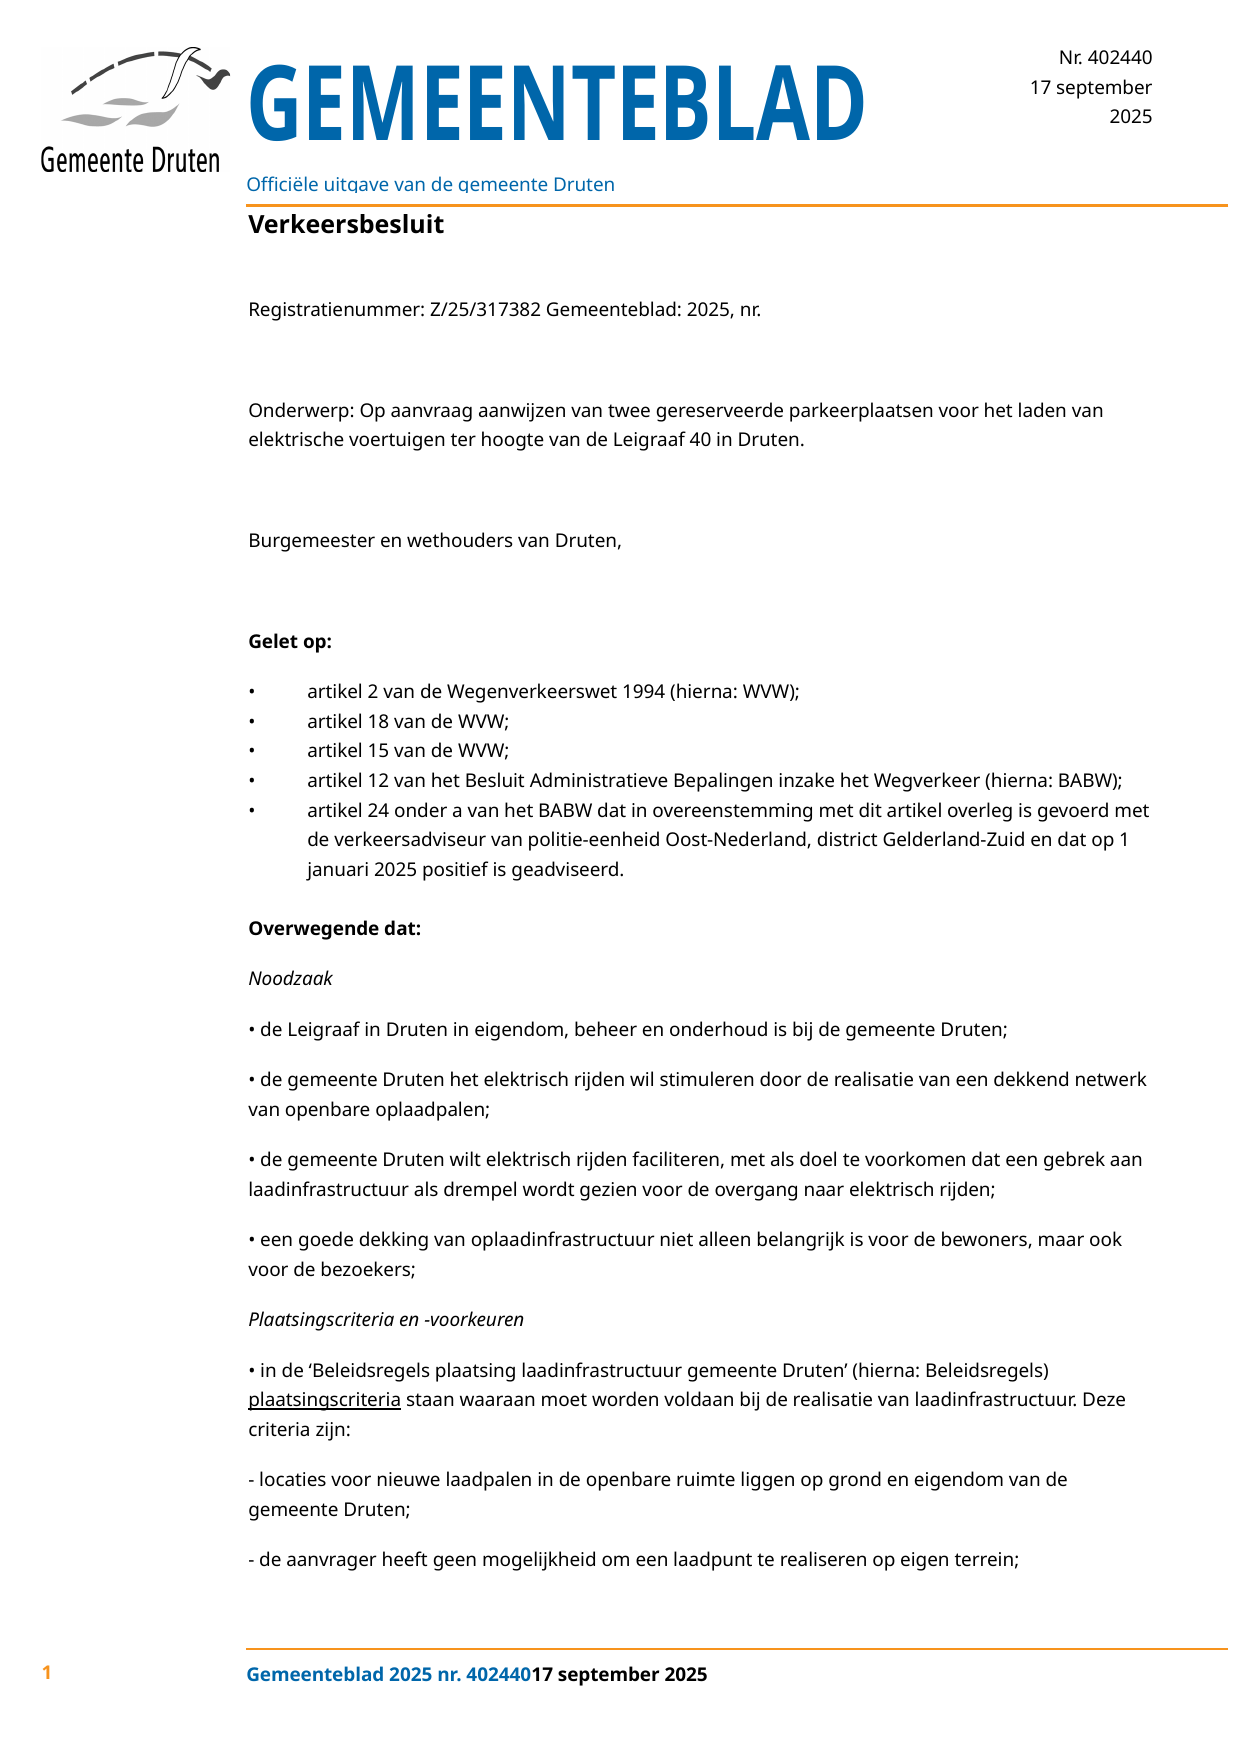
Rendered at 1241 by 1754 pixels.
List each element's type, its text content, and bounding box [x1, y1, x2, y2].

text Overwegende dat: [248, 915, 1152, 941]
list artikel 15 van de WVW; [248, 738, 1152, 763]
text • de gemeente Druten wilt elektrisch rijden faciliteren, met als doel te voorkomen dat een gebrek aan laadinfrastructuur als drempel wordt gezien voor de overgang naar elektrisch rijden; [248, 1146, 1152, 1202]
list artikel 2 van de Wegenverkeerswet 1994 (hierna: WVW); [248, 678, 1152, 704]
text Registratienummer: Z/25/317382 Gemeenteblad: 2025, nr. [248, 296, 1152, 322]
list artikel 24 onder a van het BABW dat in overeenstemming met dit artikel overleg is gevoerd met de verkeersadviseur van politie-eenheid Oost-Nederland, district Gelderland-Zuid en dat op 1 januari 2025 positief is geadviseerd. [248, 797, 1152, 882]
text Noodzaak [248, 966, 1152, 991]
text • de Leigraaf in Druten in eigendom, beheer en onderhoud is bij de gemeente Druten; [248, 1016, 1152, 1042]
text - de aanvrager heeft geen mogelijkheid om een laadpunt te realiseren op eigen terrein; [248, 1546, 1152, 1572]
list artikel 18 van de WVW; [248, 708, 1152, 734]
text • de gemeente Druten het elektrisch rijden wil stimuleren door de realisatie van een dekkend netwerk van openbare oplaadpalen; [248, 1066, 1152, 1122]
list artikel 12 van het Besluit Administratieve Bepalingen inzake het Wegverkeer (hierna: BABW); [248, 767, 1152, 793]
text Plaatsingscriteria en -voorkeuren [248, 1306, 1152, 1332]
text Burgemeester en wethouders van Druten, [248, 527, 1152, 553]
text • in de ‘Beleidsregels plaatsing laadinfrastructuur gemeente Druten’ (hierna: Beleidsregels) plaatsingscriteria staan waaraan moet worden voldaan bij de realisatie van laadinfrastructuur. Deze criteria zijn: [248, 1357, 1152, 1442]
text • een goede dekking van oplaadinfrastructuur niet alleen belangrijk is voor de bewoners, maar ook voor de bezoekers; [248, 1226, 1152, 1282]
text - locaties voor nieuwe laadpalen in de openbare ruimte liggen op grond en eigendom van de gemeente Druten; [248, 1466, 1152, 1522]
text Verkeersbesluit [248, 207, 1152, 241]
text Onderwerp: Op aanvraag aanwijzen van twee gereserveerde parkeerplaatsen voor het laden van elektrische voertuigen ter hoogte van de Leigraaf 40 in Druten. [248, 397, 1152, 452]
picture [41, 47, 231, 172]
text Gelet op: [248, 628, 1152, 654]
